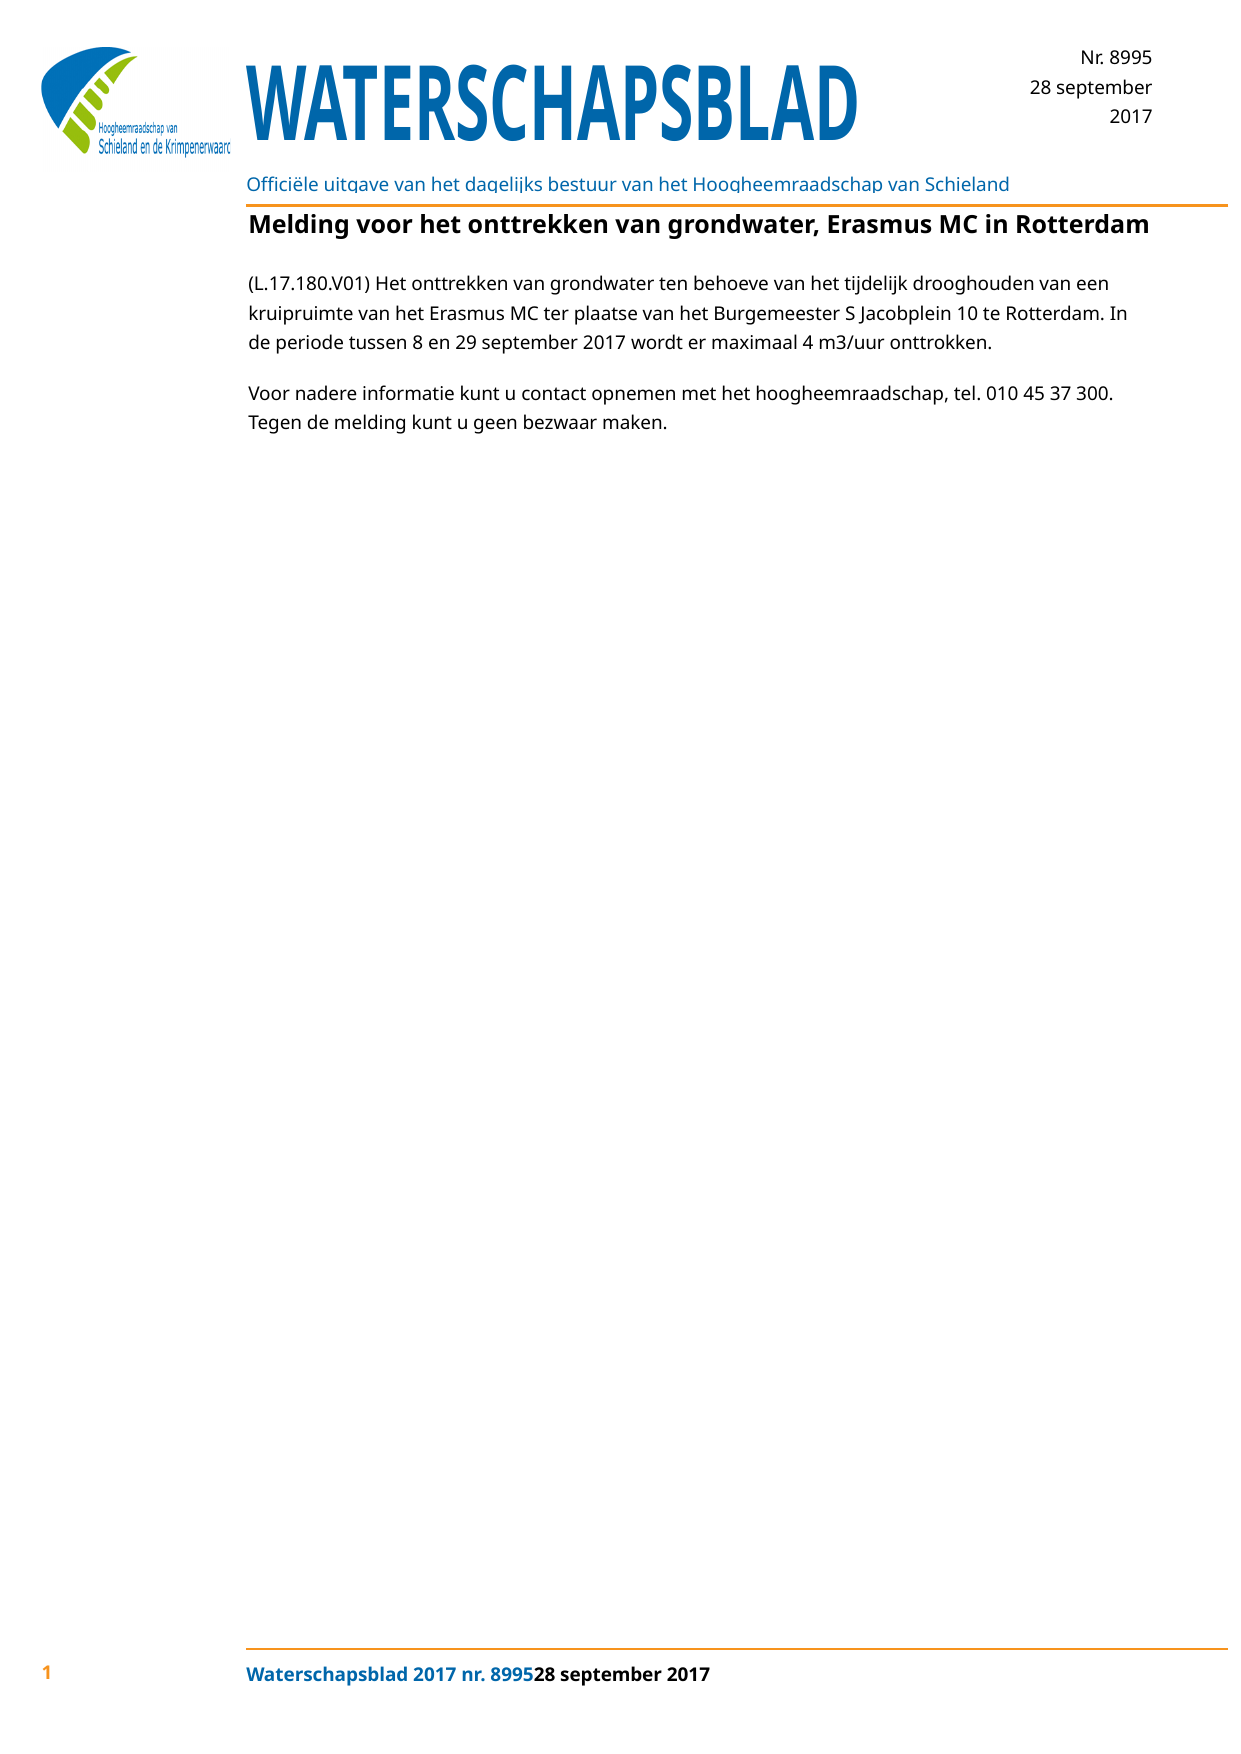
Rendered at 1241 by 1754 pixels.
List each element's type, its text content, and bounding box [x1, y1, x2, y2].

text Melding voor het onttrekken van grondwater, Erasmus MC in Rotterdam [248, 207, 1152, 241]
text Voor nadere informatie kunt u contact opnemen met het hoogheemraadschap, tel. 010 45 37 300. Tegen de melding kunt u geen bezwaar maken. [248, 380, 1152, 435]
text (L.17.180.V01) Het onttrekken van grondwater ten behoeve van het tijdelijk drooghouden van een kruipruimte van het Erasmus MC ter plaatse van het Burgemeester S Jacobplein 10 te Rotterdam. In de periode tussen 8 en 29 september 2017 wordt er maximaal 4 m3/uur onttrokken. [248, 270, 1152, 355]
picture [41, 47, 231, 172]
